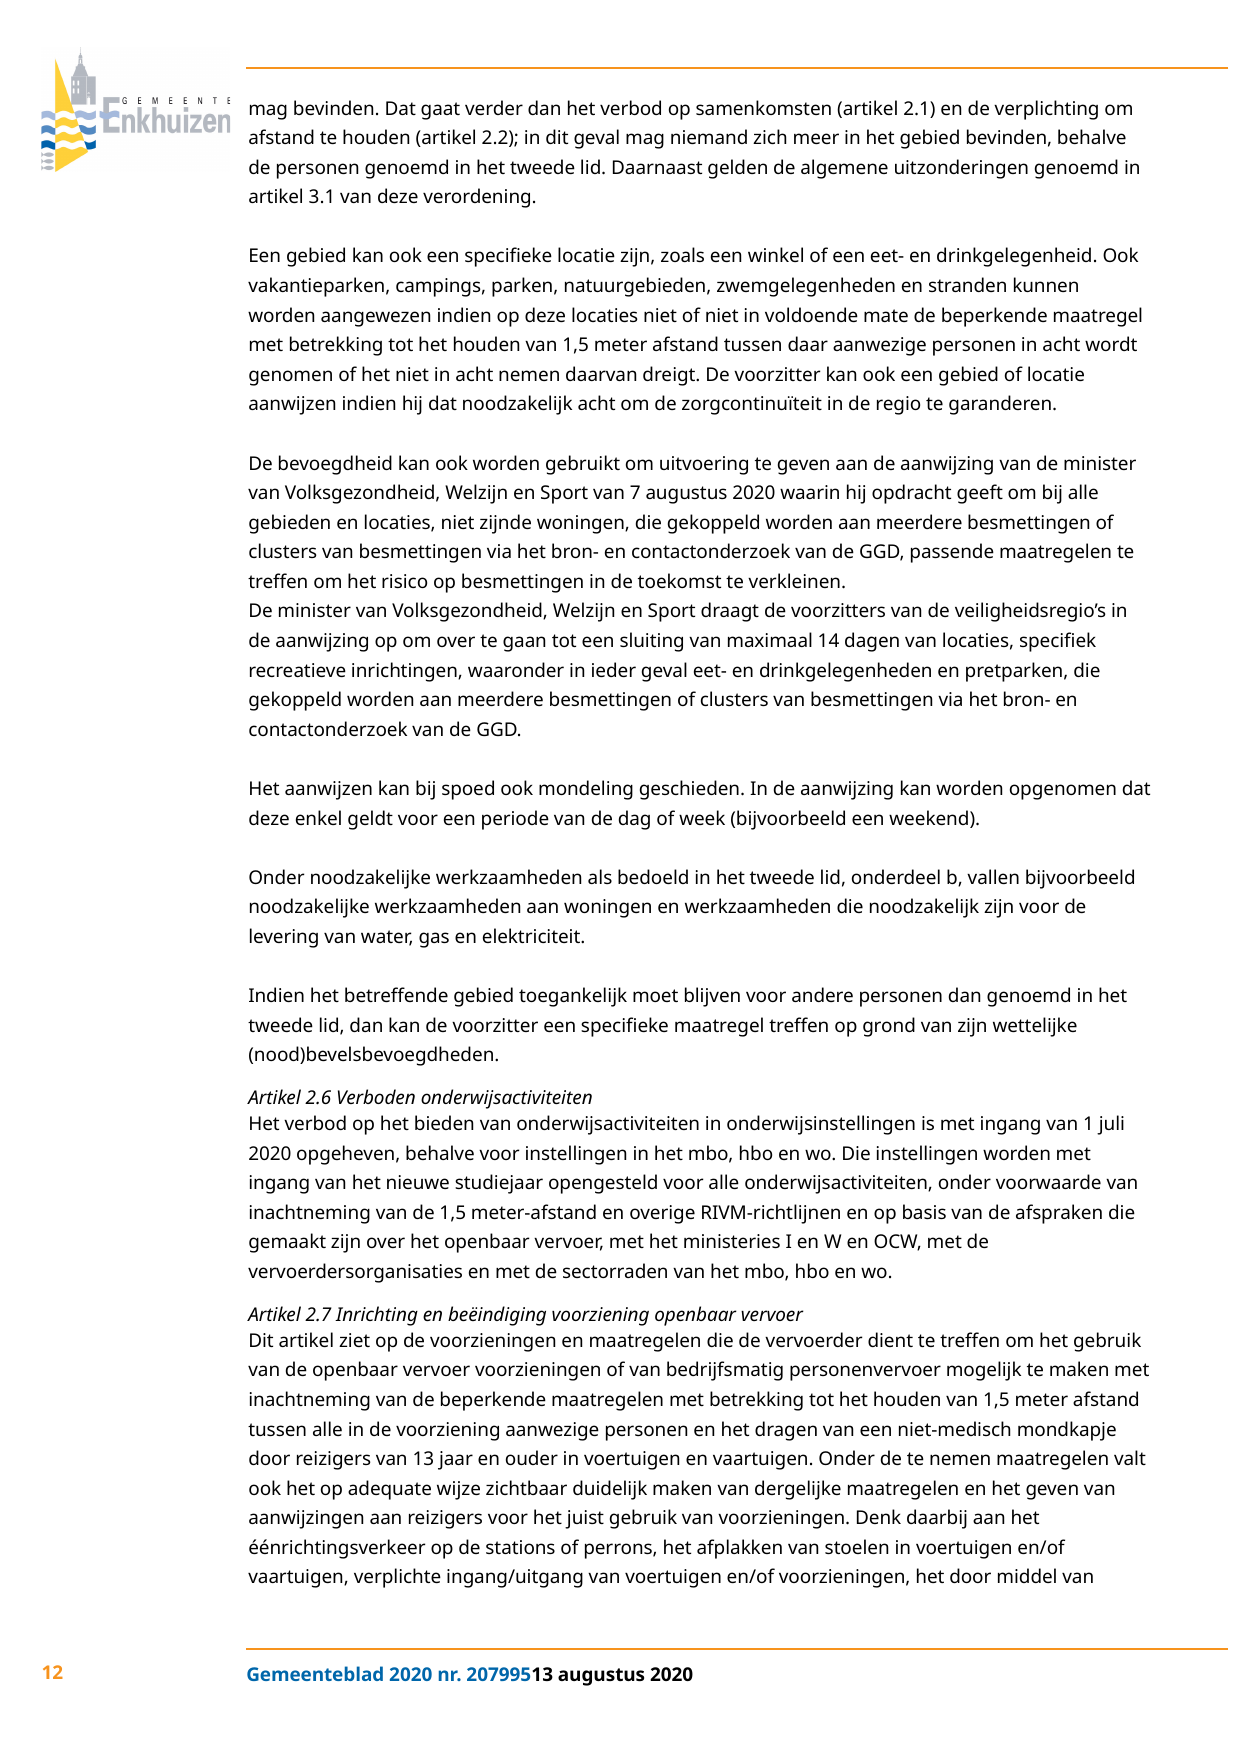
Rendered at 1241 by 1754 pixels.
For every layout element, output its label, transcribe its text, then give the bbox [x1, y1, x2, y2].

text De minister van Volksgezondheid, Welzijn en Sport draagt de voorzitters van de veiligheidsregio’s in de aanwijzing op om over te gaan tot een sluiting van maximaal 14 dagen van locaties, specifiek recreatieve inrichtingen, waaronder in ieder geval eet- en drinkgelegenheden en pretparken, die gekoppeld worden aan meerdere besmettingen of clusters van besmettingen via het bron- en contactonderzoek van de GGD. [248, 598, 1152, 742]
text Een gebied kan ook een specifieke locatie zijn, zoals een winkel of een eet- en drinkgelegenheid. Ook vakantieparken, campings, parken, natuurgebieden, zwemgelegenheden en stranden kunnen worden aangewezen indien op deze locaties niet of niet in voldoende mate de beperkende maatregel met betrekking tot het houden van 1,5 meter afstand tussen daar aanwezige personen in acht wordt genomen of het niet in acht nemen daarvan dreigt. De voorzitter kan ook een gebied of locatie aanwijzen indien hij dat noodzakelijk acht om de zorgcontinuïteit in de regio te garanderen. [248, 243, 1152, 416]
text Artikel 2.7 Inrichting en beëindiging voorziening openbaar vervoer [248, 1301, 1152, 1327]
text Dit artikel ziet op de voorzieningen en maatregelen die de vervoerder dient te treffen om het gebruik van de openbaar vervoer voorzieningen of van bedrijfsmatig personenvervoer mogelijk te maken met inachtneming van de beperkende maatregelen met betrekking tot het houden van 1,5 meter afstand tussen alle in de voorziening aanwezige personen en het dragen van een niet-medisch mondkapje door reizigers van 13 jaar en ouder in voertuigen en vaartuigen. Onder de te nemen maatregelen valt ook het op adequate wijze zichtbaar duidelijk maken van dergelijke maatregelen en het geven van aanwijzingen aan reizigers voor het juist gebruik van voorzieningen. Denk daarbij aan het éénrichtingsverkeer op de stations of perrons, het afplakken van stoelen in voertuigen en/of vaartuigen, verplichte ingang/uitgang van voertuigen en/of voorzieningen, het door middel van [248, 1327, 1152, 1589]
text Artikel 2.6 Verboden onderwijsactiviteiten [248, 1084, 1152, 1110]
text De bevoegdheid kan ook worden gebruikt om uitvoering te geven aan de aanwijzing van de minister van Volksgezondheid, Welzijn en Sport van 7 augustus 2020 waarin hij opdracht geeft om bij alle gebieden en locaties, niet zijnde woningen, die gekoppeld worden aan meerdere besmettingen of clusters van besmettingen via het bron- en contactonderzoek van de GGD, passende maatregelen te treffen om het risico op besmettingen in de toekomst te verkleinen. [248, 450, 1152, 594]
text Het verbod op het bieden van onderwijsactiviteiten in onderwijsinstellingen is met ingang van 1 juli 2020 opgeheven, behalve voor instellingen in het mbo, hbo en wo. Die instellingen worden met ingang van het nieuwe studiejaar opengesteld voor alle onderwijsactiviteiten, onder voorwaarde van inachtneming van de 1,5 meter-afstand en overige RIVM-richtlijnen en op basis van de afspraken die gemaakt zijn over het openbaar vervoer, met het ministeries I en W en OCW, met de vervoerdersorganisaties en met de sectorraden van het mbo, hbo en wo. [248, 1110, 1152, 1284]
text Onder noodzakelijke werkzaamheden als bedoeld in het tweede lid, onderdeel b, vallen bijvoorbeeld noodzakelijke werkzaamheden aan woningen en werkzaamheden die noodzakelijk zijn voor de levering van water, gas en elektriciteit. [248, 864, 1152, 949]
text Het aanwijzen kan bij spoed ook mondeling geschieden. In de aanwijzing kan worden opgenomen dat deze enkel geldt voor een periode van de dag of week (bijvoorbeeld een weekend). [248, 775, 1152, 831]
text mag bevinden. Dat gaat verder dan het verbod op samenkomsten (artikel 2.1) en de verplichting om afstand te houden (artikel 2.2); in dit geval mag niemand zich meer in het gebied bevinden, behalve de personen genoemd in het tweede lid. Daarnaast gelden de algemene uitzonderingen genoemd in artikel 3.1 van deze verordening. [248, 95, 1152, 209]
text Indien het betreffende gebied toegankelijk moet blijven voor andere personen dan genoemd in het tweede lid, dan kan de voorzitter een specifieke maatregel treffen op grond van zijn wettelijke (nood)bevelsbevoegdheden. [248, 982, 1152, 1067]
picture [41, 47, 231, 172]
